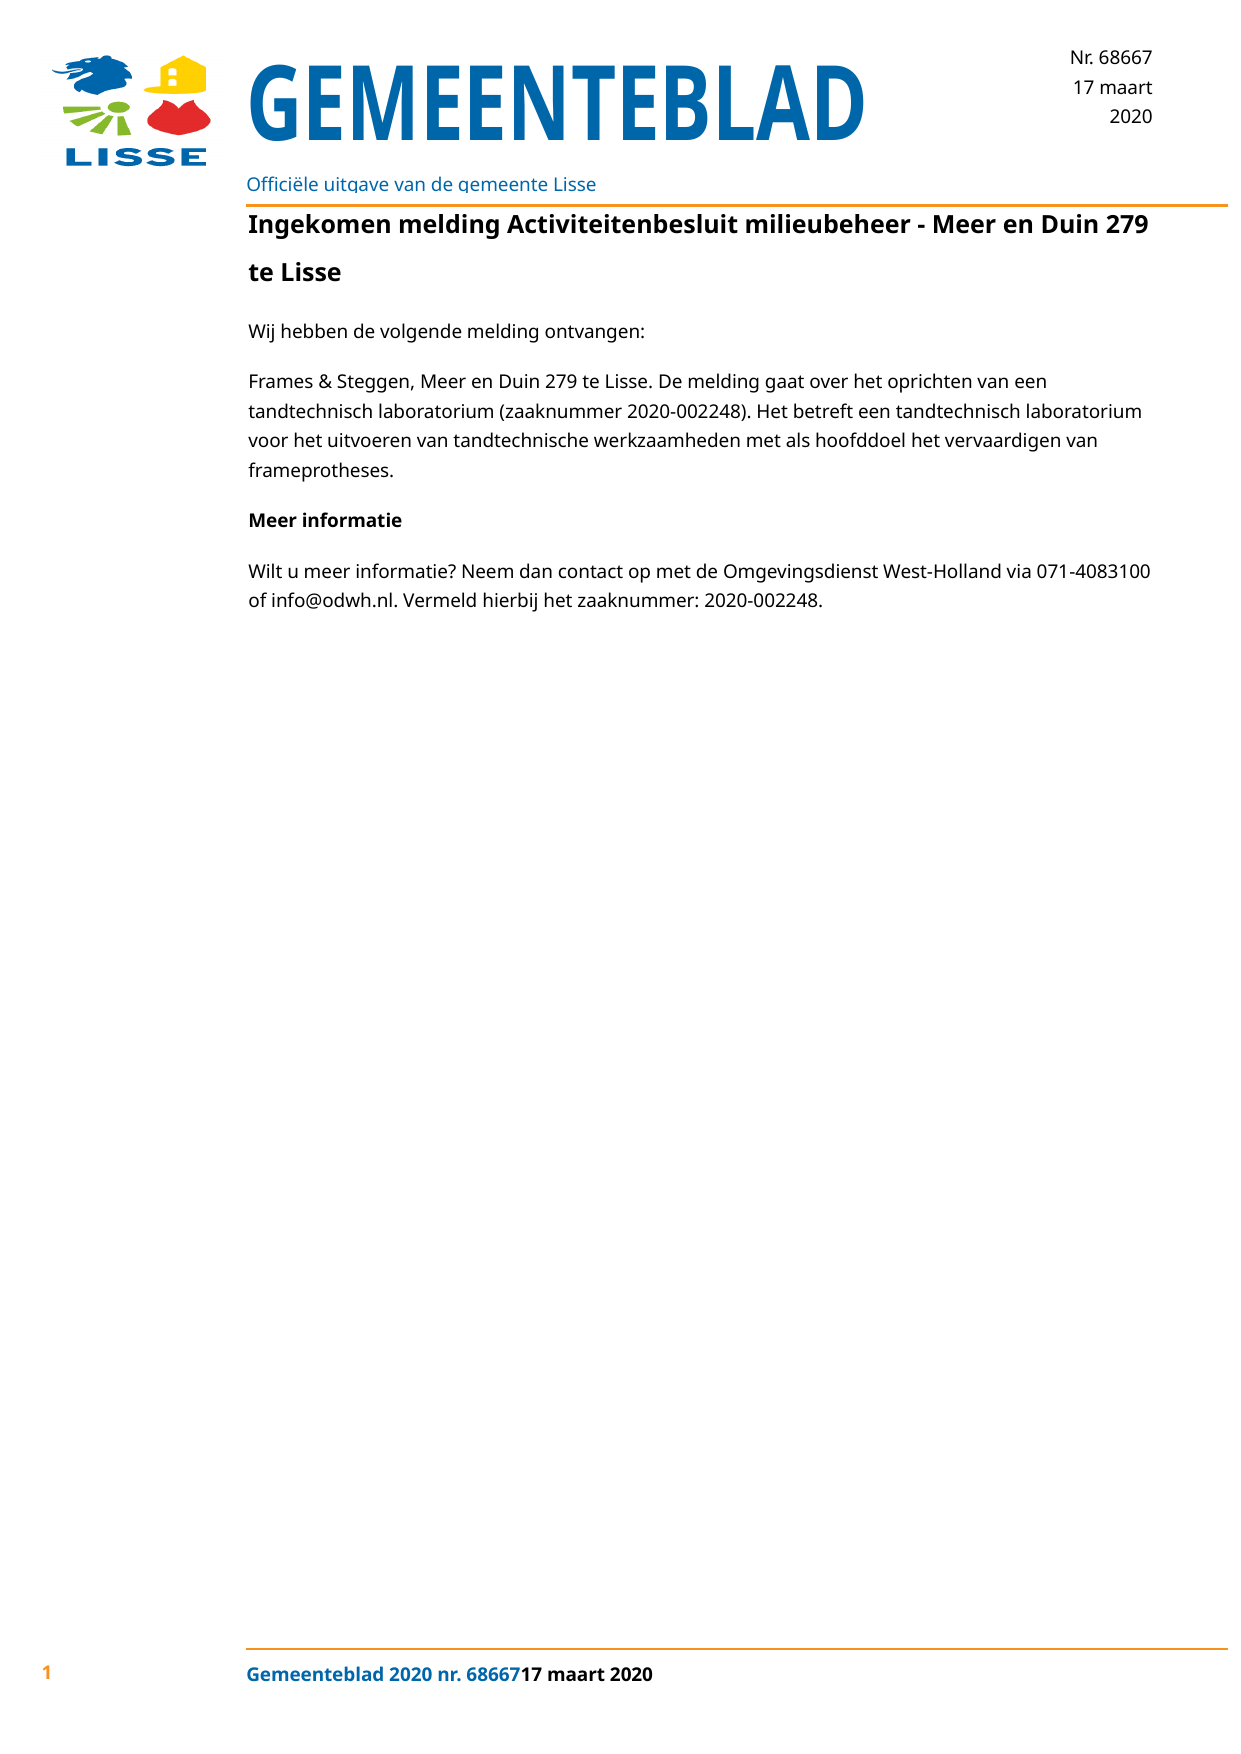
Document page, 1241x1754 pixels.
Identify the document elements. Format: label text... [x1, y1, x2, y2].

picture [41, 47, 231, 172]
text Meer informatie [248, 507, 1152, 533]
text Ingekomen melding Activiteitenbesluit milieubeheer - Meer en Duin 279 te Lisse [248, 207, 1152, 288]
text Frames & Steggen, Meer en Duin 279 te Lisse. De melding gaat over het oprichten van een tandtechnisch laboratorium (zaaknummer 2020-002248). Het betreft een tandtechnisch laboratorium voor het uitvoeren van tandtechnische werkzaamheden met als hoofddoel het vervaardigen van frameprotheses. [248, 368, 1152, 483]
text Wij hebben de volgende melding ontvangen: [248, 318, 1152, 344]
text Wilt u meer informatie? Neem dan contact op met de Omgevingsdienst West-Holland via 071‑4083100 of info@odwh.nl. Vermeld hierbij het zaaknummer: 2020-002248. [248, 558, 1152, 613]
